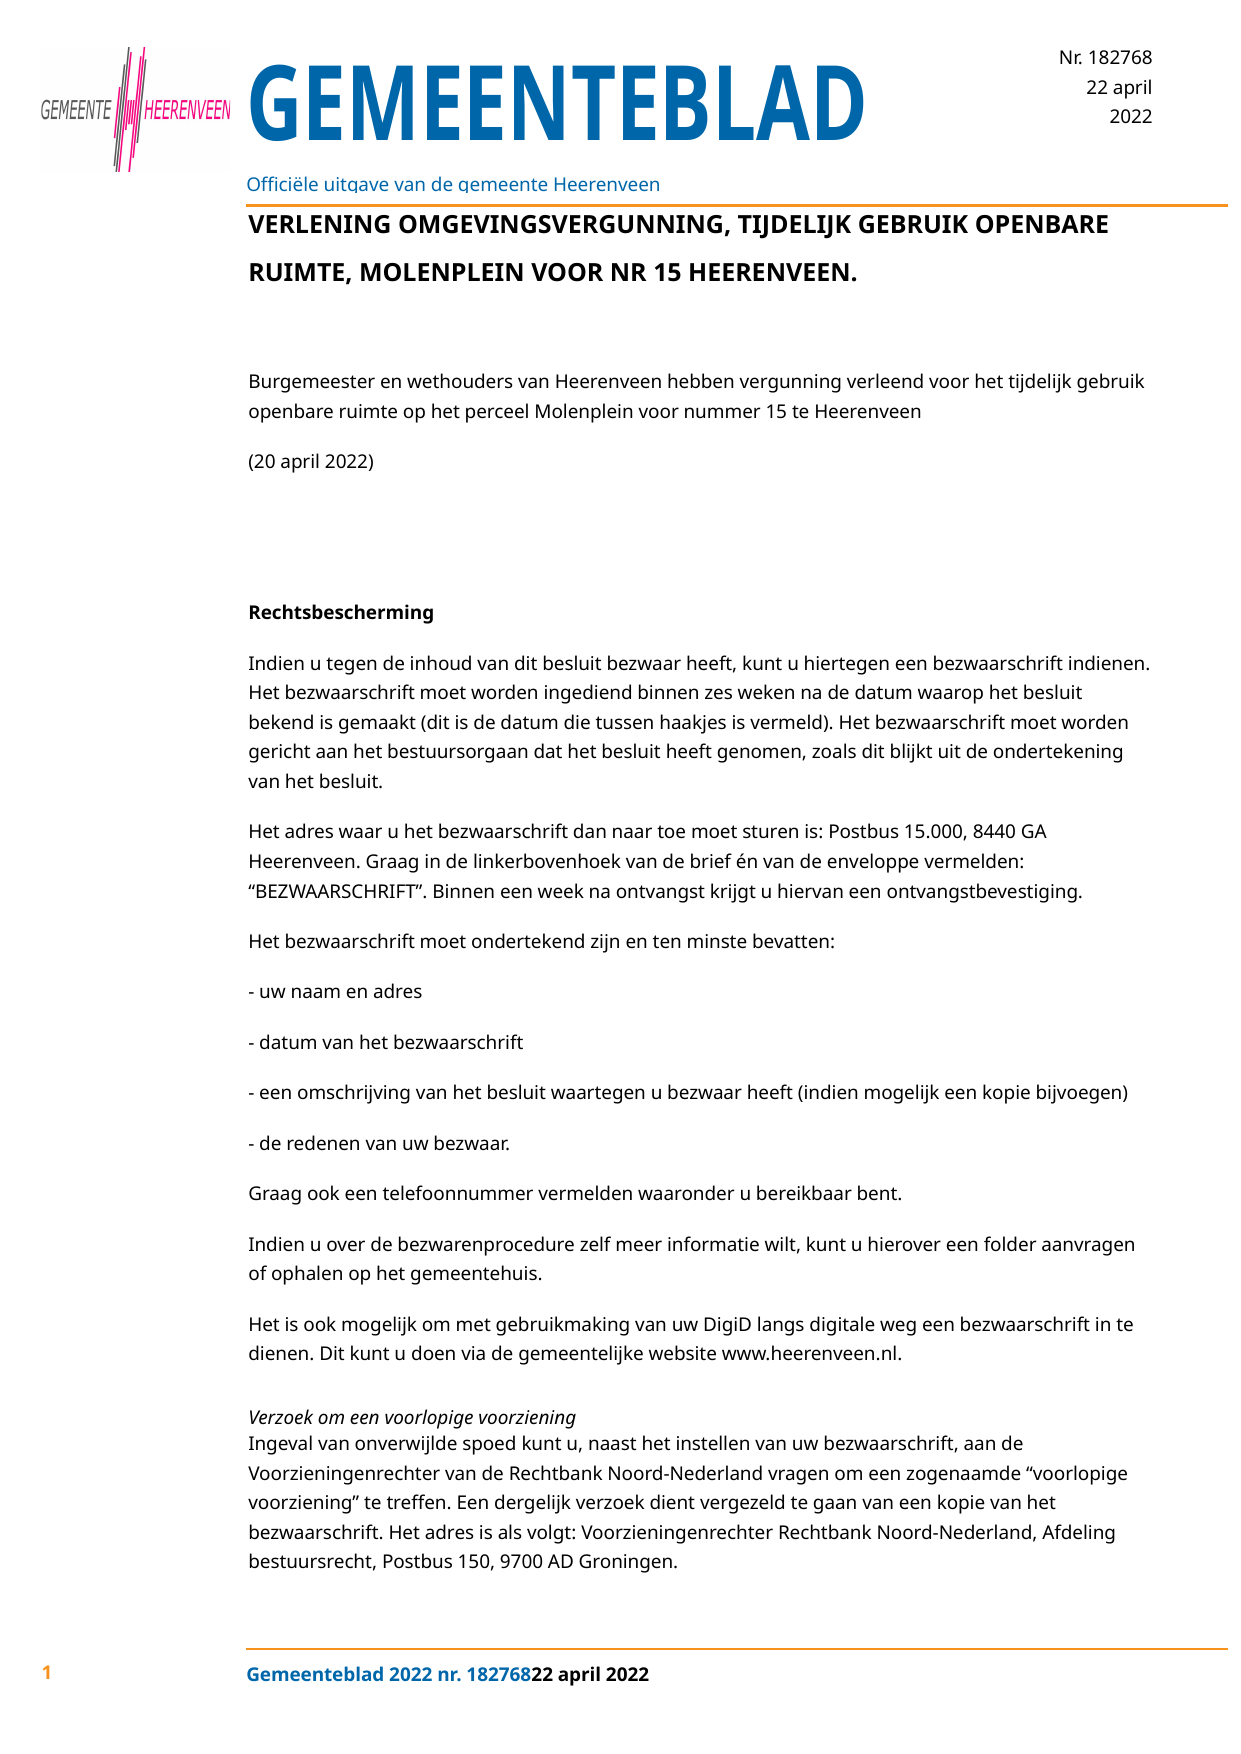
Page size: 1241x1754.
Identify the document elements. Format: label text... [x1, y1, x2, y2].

text Het bezwaarschrift moet ondertekend zijn en ten minste bevatten: [248, 928, 1152, 954]
text - datum van het bezwaarschrift [248, 1029, 1152, 1055]
text Verzoek om een voorlopige voorziening [248, 1404, 1152, 1430]
picture [41, 47, 231, 172]
text Ingeval van onverwijlde spoed kunt u, naast het instellen van uw bezwaarschrift, aan de Voorzieningenrechter van de Rechtbank Noord-Nederland vragen om een zogenaamde “voorlopige voorziening” te treffen. Een dergelijk verzoek dient vergezeld te gaan van een kopie van het bezwaarschrift. Het adres is als volgt: Voorzieningenrechter Rechtbank Noord-Nederland, Afdeling bestuursrecht, Postbus 150, 9700 AD Groningen. [248, 1430, 1152, 1574]
text Het is ook mogelijk om met gebruikmaking van uw DigiD langs digitale weg een bezwaarschrift in te dienen. Dit kunt u doen via de gemeentelijke website www.heerenveen.nl. [248, 1311, 1152, 1366]
text Rechtsbescherming [248, 599, 1152, 625]
text Burgemeester en wethouders van Heerenveen hebben vergunning verleend voor het tijdelijk gebruik openbare ruimte op het perceel Molenplein voor nummer 15 te Heerenveen [248, 368, 1152, 424]
text Indien u tegen de inhoud van dit besluit bezwaar heeft, kunt u hiertegen een bezwaarschrift indienen. Het bezwaarschrift moet worden ingediend binnen zes weken na de datum waarop het besluit bekend is gemaakt (dit is de datum die tussen haakjes is vermeld). Het bezwaarschrift moet worden gericht aan het bestuursorgaan dat het besluit heeft genomen, zoals dit blijkt uit de ondertekening van het besluit. [248, 650, 1152, 794]
text Indien u over de bezwarenprocedure zelf meer informatie wilt, kunt u hierover een folder aanvragen of ophalen op het gemeentehuis. [248, 1231, 1152, 1286]
text - een omschrijving van het besluit waartegen u bezwaar heeft (indien mogelijk een kopie bijvoegen) [248, 1079, 1152, 1105]
text Graag ook een telefoonnummer vermelden waaronder u bereikbaar bent. [248, 1180, 1152, 1206]
text - uw naam en adres [248, 979, 1152, 1004]
text (20 april 2022) [248, 448, 1152, 474]
text VERLENING OMGEVINGSVERGUNNING, TIJDELIJK GEBRUIK OPENBARE RUIMTE, MOLENPLEIN VOOR NR 15 HEERENVEEN. [248, 207, 1152, 288]
text Het adres waar u het bezwaarschrift dan naar toe moet sturen is: Postbus 15.000, 8440 GA Heerenveen. Graag in de linkerbovenhoek van de brief én van de enveloppe vermelden: “BEZWAARSCHRIFT”. Binnen een week na ontvangst krijgt u hiervan een ontvangstbevestiging. [248, 819, 1152, 904]
text - de redenen van uw bezwaar. [248, 1130, 1152, 1156]
